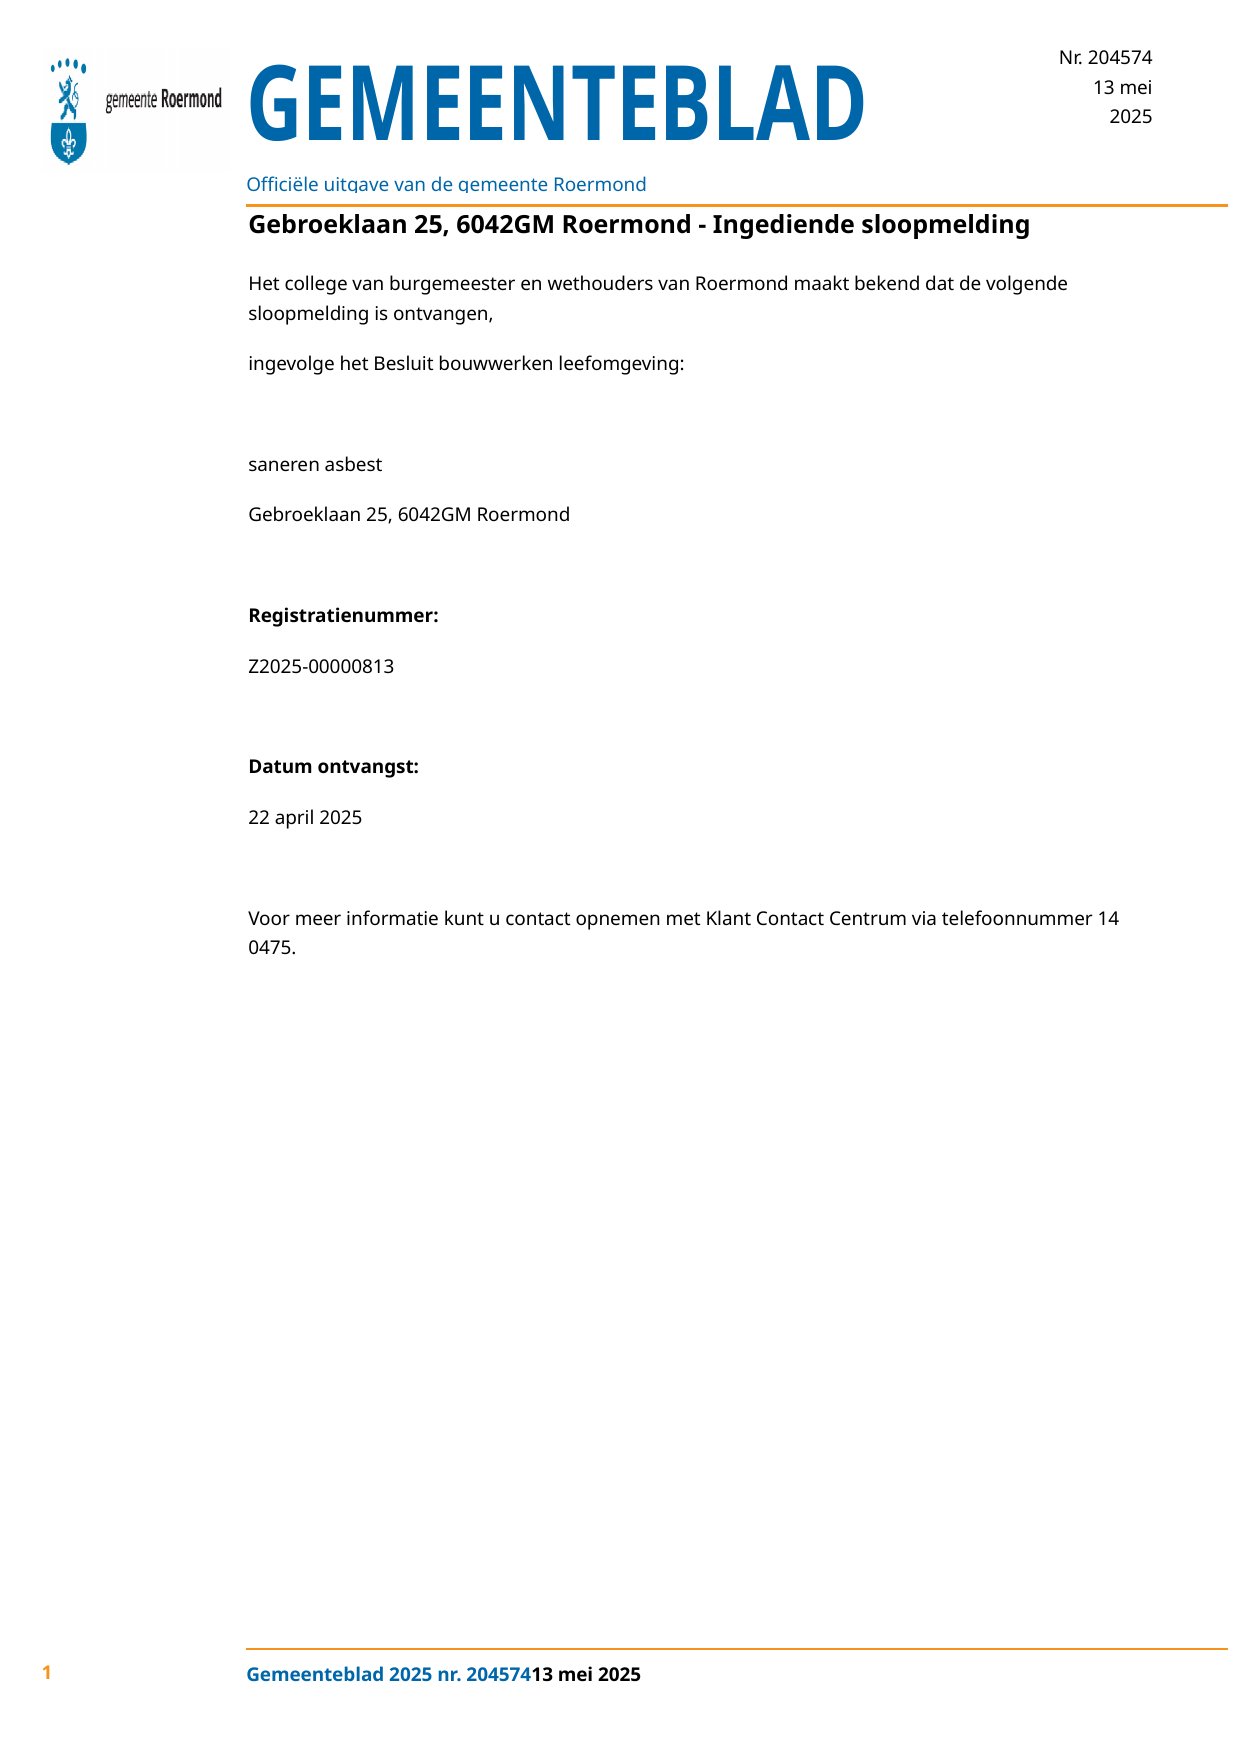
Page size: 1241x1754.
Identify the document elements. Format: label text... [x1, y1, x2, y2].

text 22 april 2025 [248, 804, 1152, 830]
text ingevolge het Besluit bouwwerken leefomgeving: [248, 350, 1152, 376]
text Datum ontvangst: [248, 754, 1152, 779]
text Registratienummer: [248, 602, 1152, 628]
text saneren asbest [248, 451, 1152, 477]
text Gebroeklaan 25, 6042GM Roermond - Ingediende sloopmelding [248, 207, 1152, 241]
picture [41, 47, 231, 172]
text Voor meer informatie kunt u contact opnemen met Klant Contact Centrum via telefoonnummer 14 0475. [248, 905, 1152, 960]
text Het college van burgemeester en wethouders van Roermond maakt bekend dat de volgende sloopmelding is ontvangen, [248, 270, 1152, 326]
text Gebroeklaan 25, 6042GM Roermond [248, 502, 1152, 527]
text Z2025-00000813 [248, 653, 1152, 678]
